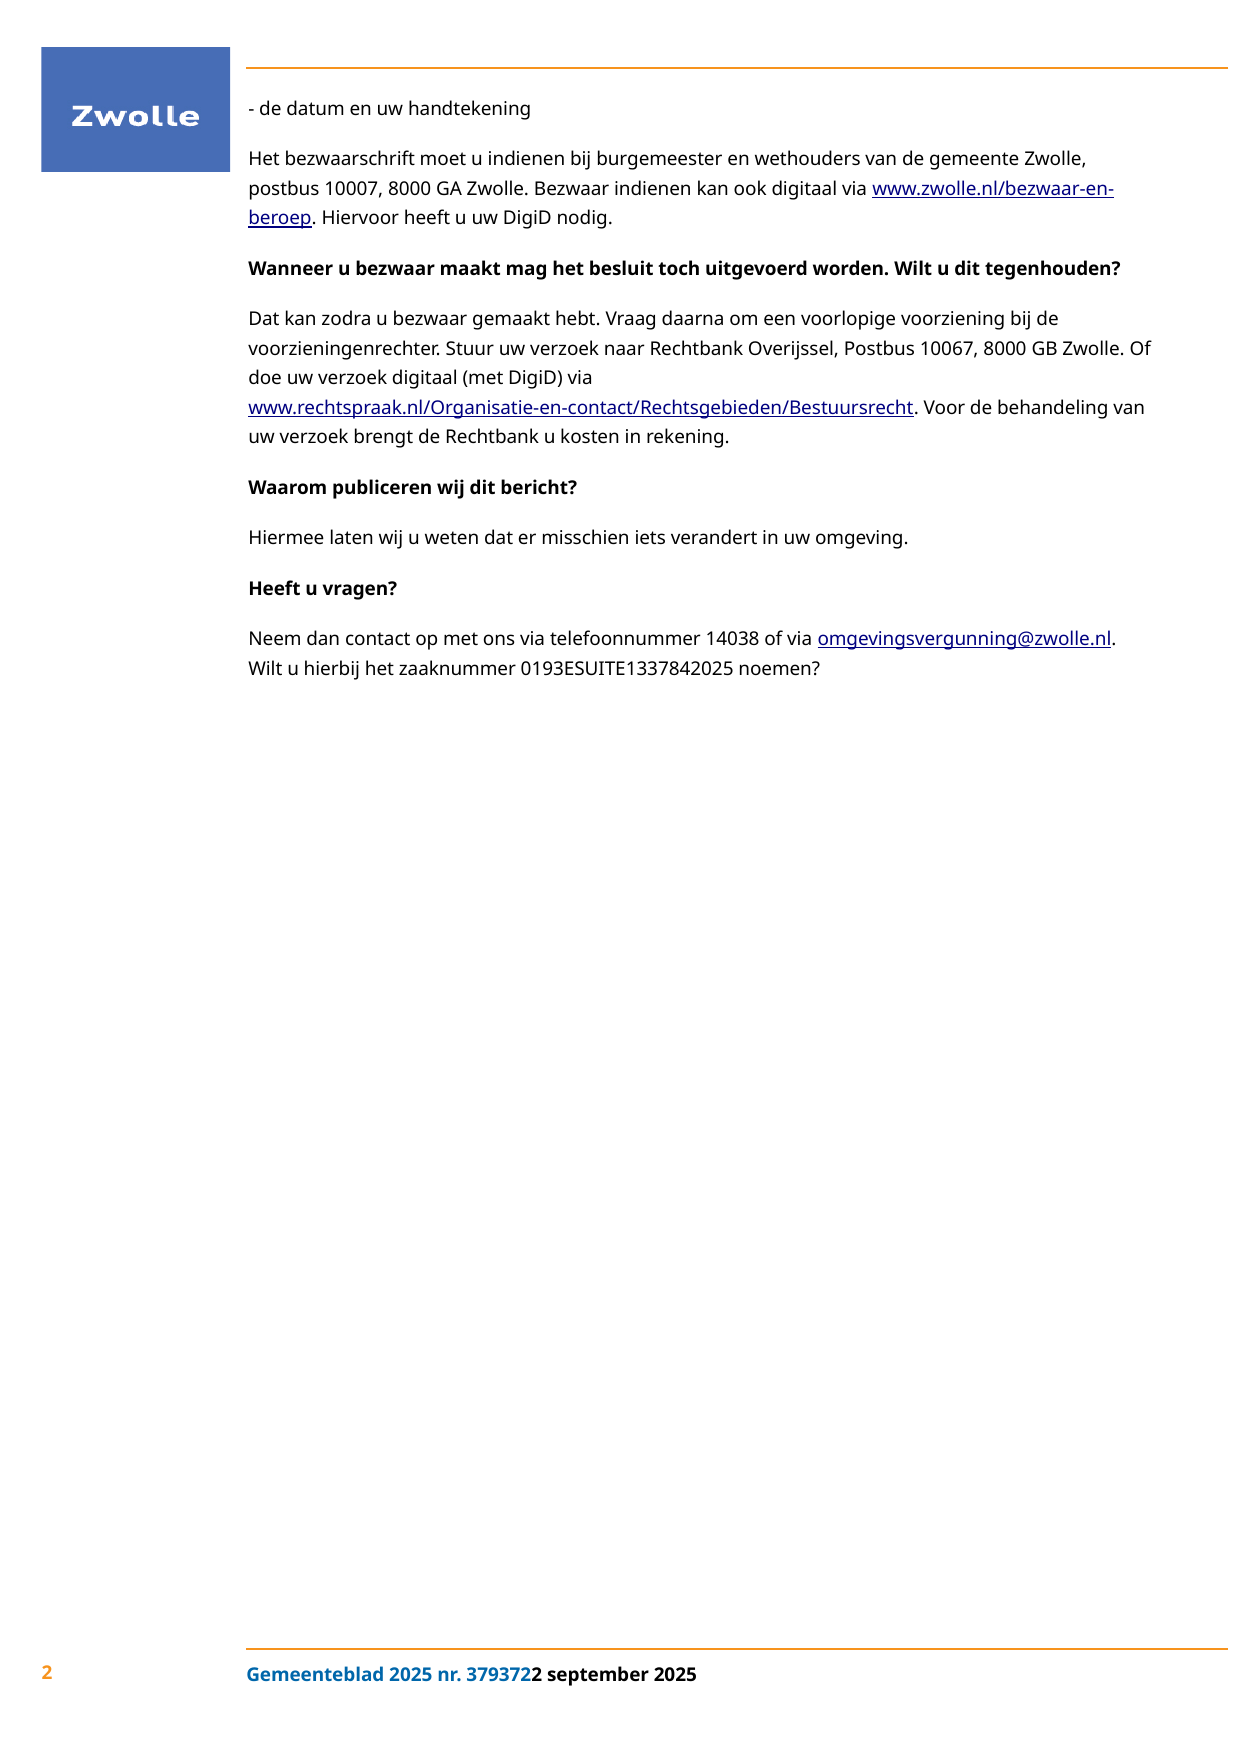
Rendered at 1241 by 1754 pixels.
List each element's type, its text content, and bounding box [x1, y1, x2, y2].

picture [41, 47, 231, 172]
text Dat kan zodra u bezwaar gemaakt hebt. Vraag daarna om een voorlopige voorziening bij de voorzieningenrechter. Stuur uw verzoek naar Rechtbank Overijssel, Postbus 10067, 8000 GB Zwolle. Of doe uw verzoek digitaal (met DigiD) via www.rechtspraak.nl/Organisatie-en-contact/Rechtsgebieden/Bestuursrecht. Voor de behandeling van uw verzoek brengt de Rechtbank u kosten in rekening. [248, 305, 1152, 449]
text Waarom publiceren wij dit bericht? [248, 474, 1152, 500]
text Hiermee laten wij u weten dat er misschien iets verandert in uw omgeving. [248, 524, 1152, 550]
text Heeft u vragen? [248, 575, 1152, 601]
text Wanneer u bezwaar maakt mag het besluit toch uitgevoerd worden. Wilt u dit tegenhouden? [248, 255, 1152, 281]
text Het bezwaarschrift moet u indienen bij burgemeester en wethouders van de gemeente Zwolle, postbus 10007, 8000 GA Zwolle. Bezwaar indienen kan ook digitaal via www.zwolle.nl/bezwaar-en-beroep. Hiervoor heeft u uw DigiD nodig. [248, 145, 1152, 230]
text - de datum en uw handtekening [248, 95, 1152, 121]
text Neem dan contact op met ons via telefoonnummer 14038 of via omgevingsvergunning@zwolle.nl. Wilt u hierbij het zaaknummer 0193ESUITE1337842025 noemen? [248, 625, 1152, 681]
